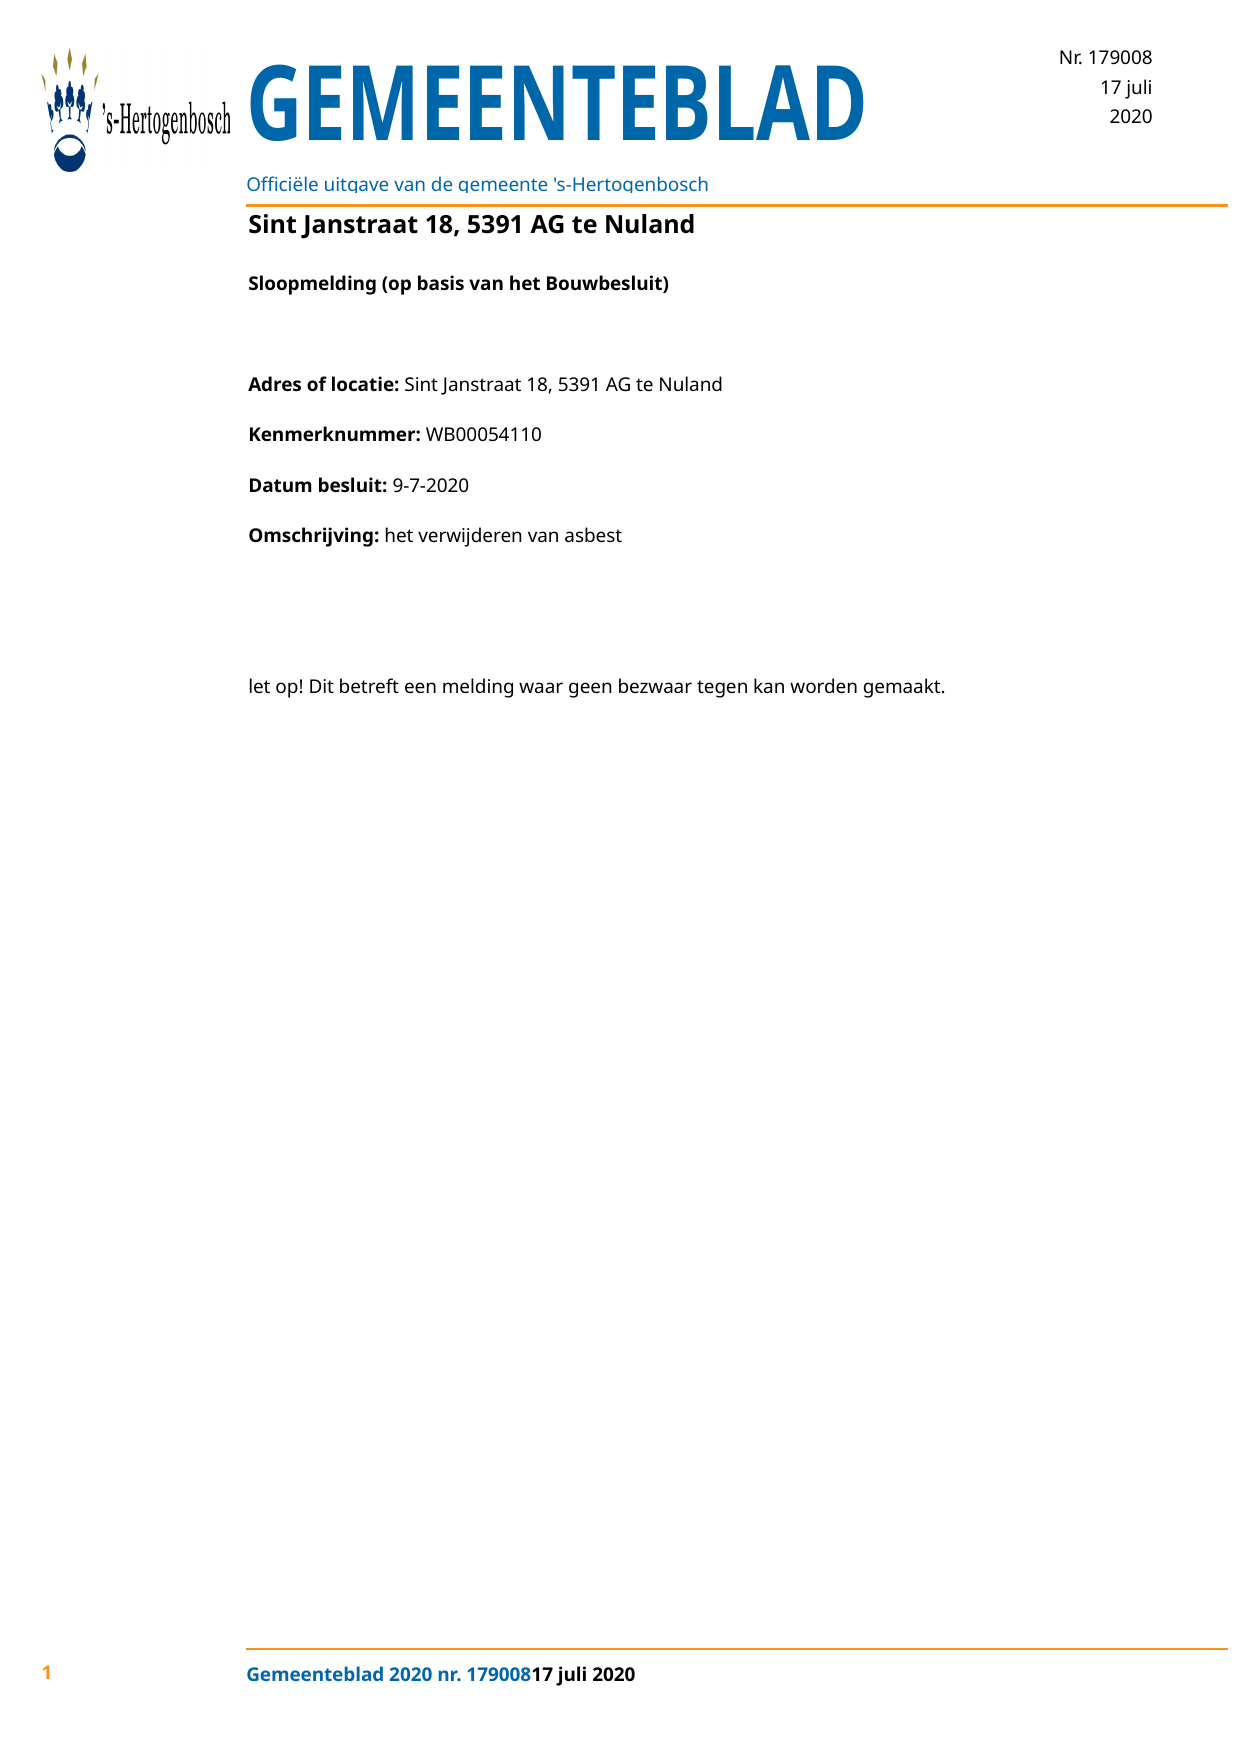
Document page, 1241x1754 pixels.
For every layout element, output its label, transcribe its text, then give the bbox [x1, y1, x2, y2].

text Sloopmelding (op basis van het Bouwbesluit) [248, 270, 1152, 296]
text Datum besluit: 9-7-2020 [248, 472, 1152, 498]
text let op! Dit betreft een melding waar geen bezwaar tegen kan worden gemaakt. [248, 674, 1152, 699]
text Omschrijving: het verwijderen van asbest [248, 522, 1152, 548]
picture [41, 47, 231, 172]
text Kenmerknummer: WB00054110 [248, 422, 1152, 447]
text Adres of locatie: Sint Janstraat 18, 5391 AG te Nuland [248, 371, 1152, 397]
text Sint Janstraat 18, 5391 AG te Nuland [248, 207, 1152, 241]
